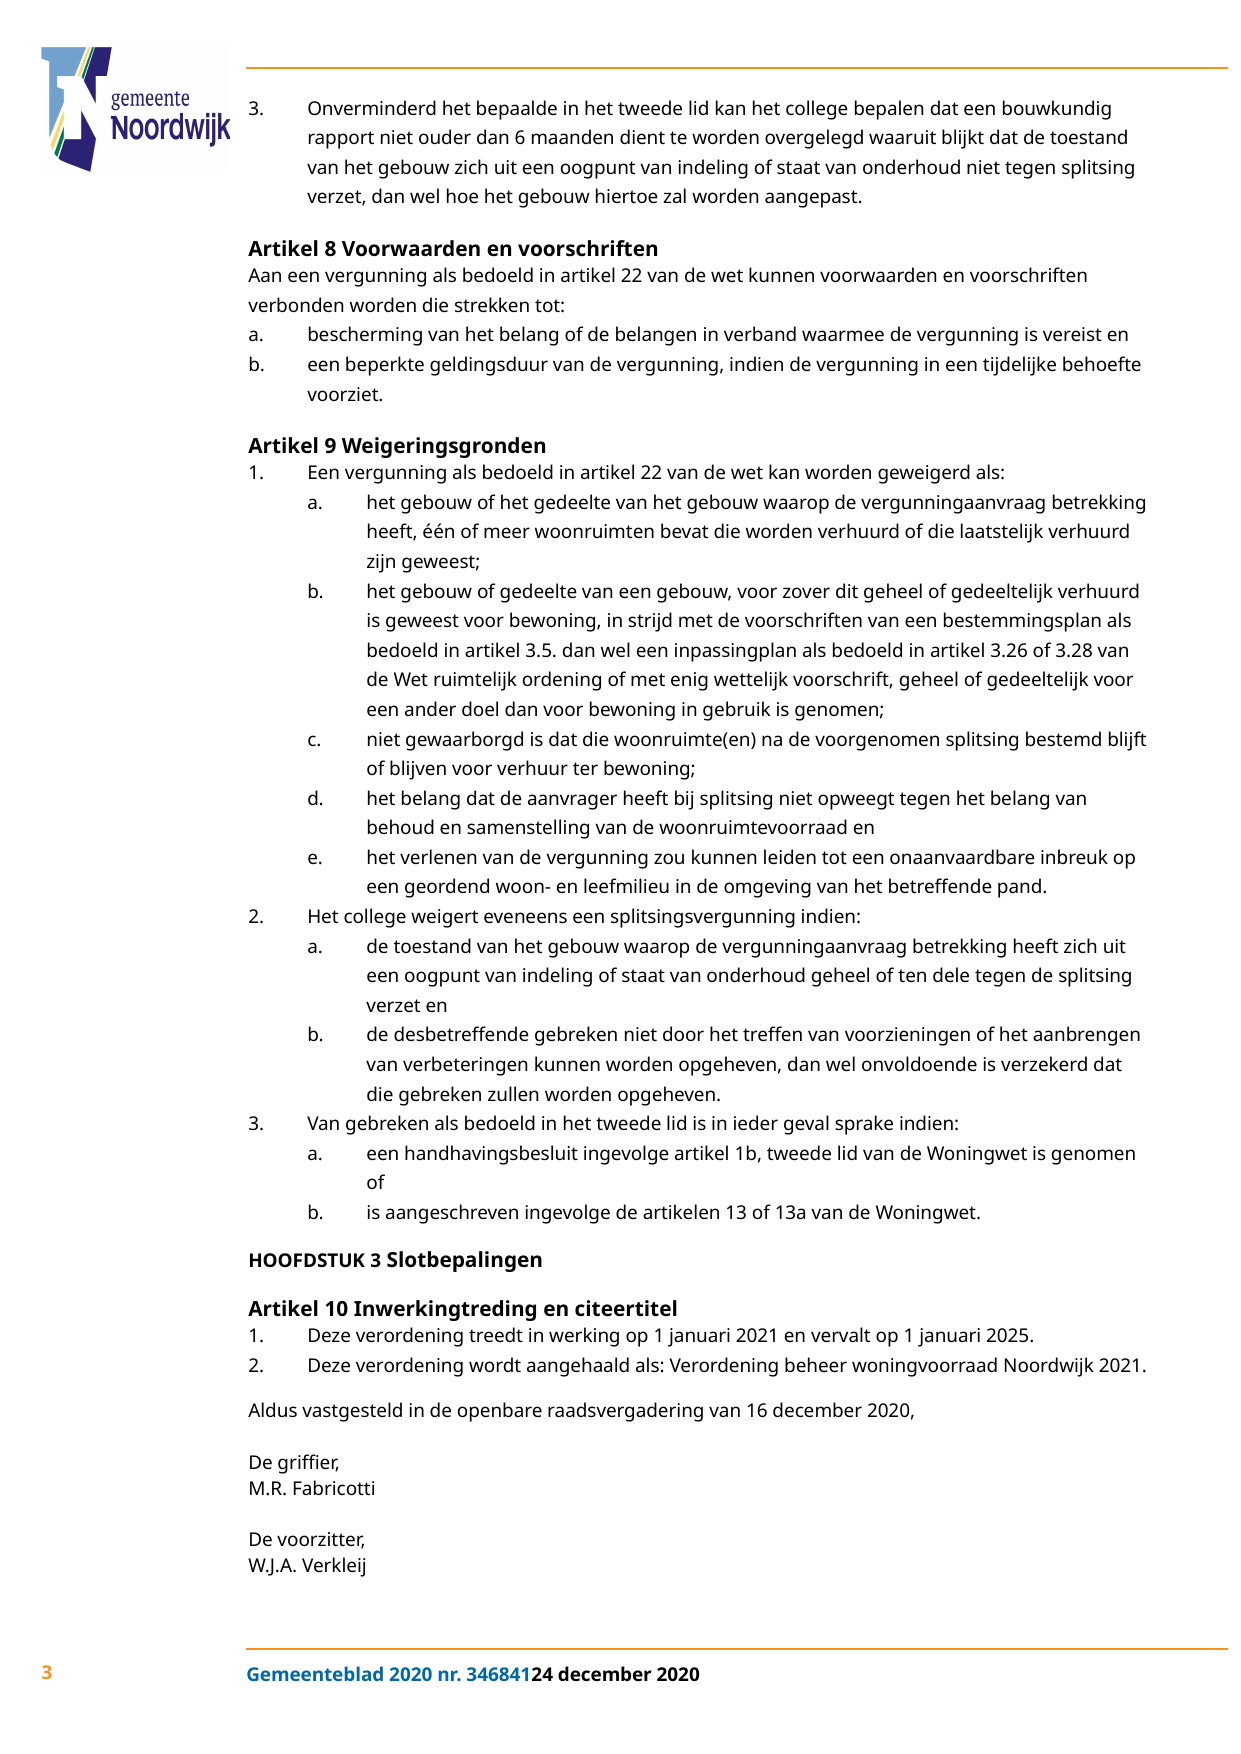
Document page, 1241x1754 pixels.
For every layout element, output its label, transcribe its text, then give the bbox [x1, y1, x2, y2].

text Artikel 9 Weigeringsgronden [248, 431, 1152, 459]
list Onverminderd het bepaalde in het tweede lid kan het college bepalen dat een bouwkundig rapport niet ouder dan 6 maanden dient te worden overgelegd waaruit blijkt dat de toestand van het gebouw zich uit een oogpunt van indeling of staat van onderhoud niet tegen splitsing verzet, dan wel hoe het gebouw hiertoe zal worden aangepast. [248, 95, 1152, 209]
text Artikel 8 Voorwaarden en voorschriften [248, 234, 1152, 262]
list een handhavingsbesluit ingevolge artikel 1b, tweede lid van de Woningwet is genomen of [307, 1140, 1152, 1195]
list bescherming van het belang of de belangen in verband waarmee de vergunning is vereist en [248, 322, 1152, 347]
text HOOFDSTUK 3 Slotbepalingen [248, 1245, 1152, 1273]
list de desbetreffende gebreken niet door het treffen van voorzieningen of het aanbrengen van verbeteringen kunnen worden opgeheven, dan wel onvoldoende is verzekerd dat die gebreken zullen worden opgeheven. [307, 1022, 1152, 1107]
text De voorzitter, [248, 1526, 1152, 1552]
text De griffier, [248, 1449, 1152, 1475]
list het gebouw of het gedeelte van het gebouw waarop de vergunningaanvraag betrekking heeft, één of meer woonruimten bevat die worden verhuurd of die laatstelijk verhuurd zijn geweest; [307, 489, 1152, 574]
list Deze verordening treedt in werking op 1 januari 2021 en vervalt op 1 januari 2025. [248, 1322, 1152, 1348]
text Aldus vastgesteld in de openbare raadsvergadering van 16 december 2020, [248, 1398, 1152, 1423]
text Artikel 10 Inwerkingtreding en citeertitel [248, 1294, 1152, 1322]
list het belang dat de aanvrager heeft bij splitsing niet opweegt tegen het belang van behoud en samenstelling van de woonruimtevoorraad en [307, 785, 1152, 840]
list een beperkte geldingsduur van de vergunning, indien de vergunning in een tijdelijke behoefte voorziet. [248, 351, 1152, 406]
list Een vergunning als bedoeld in artikel 22 van de wet kan worden geweigerd als: [248, 459, 1152, 485]
list Van gebreken als bedoeld in het tweede lid is in ieder geval sprake indien: [248, 1110, 1152, 1136]
list de toestand van het gebouw waarop de vergunningaanvraag betrekking heeft zich uit een oogpunt van indeling of staat van onderhoud geheel of ten dele tegen de splitsing verzet en [307, 933, 1152, 1018]
text M.R. Fabricotti [248, 1475, 1152, 1501]
list het gebouw of gedeelte van een gebouw, voor zover dit geheel of gedeeltelijk verhuurd is geweest voor bewoning, in strijd met de voorschriften van een bestemmingsplan als bedoeld in artikel 3.5. dan wel een inpassingplan als bedoeld in artikel 3.26 of 3.28 van de Wet ruimtelijk ordening of met enig wettelijk voorschrift, geheel of gedeeltelijk voor een ander doel dan voor bewoning in gebruik is genomen; [307, 578, 1152, 722]
picture [41, 47, 231, 172]
list is aangeschreven ingevolge de artikelen 13 of 13a van de Woningwet. [307, 1199, 1152, 1225]
list Het college weigert eveneens een splitsingsvergunning indien: [248, 903, 1152, 929]
list het verlenen van de vergunning zou kunnen leiden tot een onaanvaardbare inbreuk op een geordend woon- en leefmilieu in de omgeving van het betreffende pand. [307, 844, 1152, 899]
text W.J.A. Verkleij [248, 1552, 1152, 1578]
list Deze verordening wordt aangehaald als: Verordening beheer woningvoorraad Noordwijk 2021. [248, 1352, 1152, 1378]
text Aan een vergunning als bedoeld in artikel 22 van de wet kunnen voorwaarden en voorschriften verbonden worden die strekken tot: [248, 262, 1152, 318]
list niet gewaarborgd is dat die woonruimte(en) na de voorgenomen splitsing bestemd blijft of blijven voor verhuur ter bewoning; [307, 726, 1152, 781]
